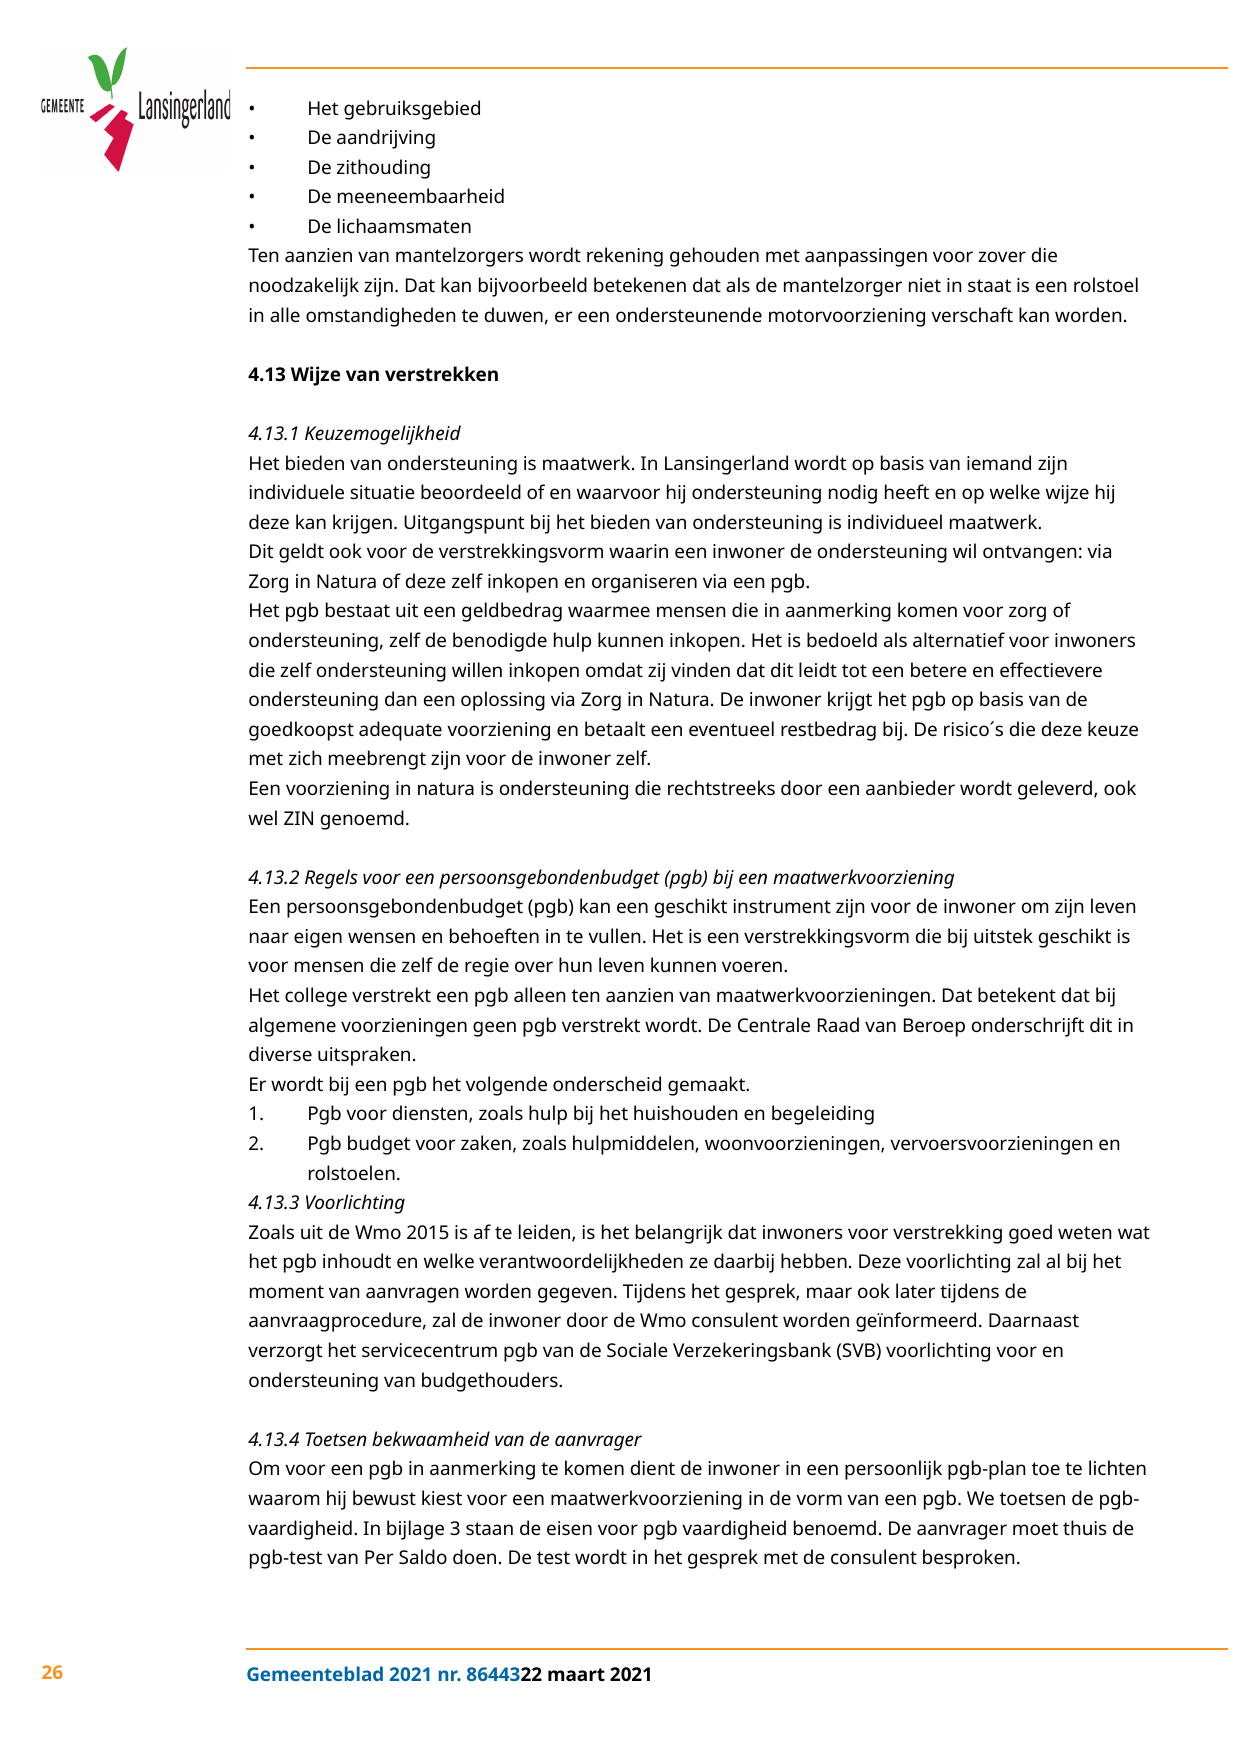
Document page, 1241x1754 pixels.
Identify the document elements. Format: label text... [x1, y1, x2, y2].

text 4.13 Wijze van verstrekken [248, 361, 1152, 387]
text 4.13.4 Toetsen bekwaamheid van de aanvrager [248, 1426, 1152, 1452]
text Het college verstrekt een pgb alleen ten aanzien van maatwerkvoorzieningen. Dat betekent dat bij algemene voorzieningen geen pgb verstrekt wordt. De Centrale Raad van Beroep onderschrijft dit in diverse uitspraken. [248, 982, 1152, 1067]
text Het bieden van ondersteuning is maatwerk. In Lansingerland wordt op basis van iemand zijn individuele situatie beoordeeld of en waarvoor hij ondersteuning nodig heeft en op welke wijze hij deze kan krijgen. Uitgangspunt bij het bieden van ondersteuning is individueel maatwerk. [248, 450, 1152, 535]
list De aandrijving [248, 124, 1152, 150]
list De meeneembaarheid [248, 183, 1152, 209]
text Er wordt bij een pgb het volgende onderscheid gemaakt. [248, 1071, 1152, 1097]
list De lichaamsmaten [248, 213, 1152, 239]
list Het gebruiksgebied [248, 95, 1152, 121]
list Pgb voor diensten, zoals hulp bij het huishouden en begeleiding [248, 1101, 1152, 1126]
text Om voor een pgb in aanmerking te komen dient de inwoner in een persoonlijk pgb-plan toe te lichten waarom hij bewust kiest voor een maatwerkvoorziening in de vorm van een pgb. We toetsen de pgb-vaardigheid. In bijlage 3 staan de eisen voor pgb vaardigheid benoemd. De aanvrager moet thuis de pgb-test van Per Saldo doen. De test wordt in het gesprek met de consulent besproken. [248, 1456, 1152, 1570]
list Pgb budget voor zaken, zoals hulpmiddelen, woonvoorzieningen, vervoersvoorzieningen en rolstoelen. [248, 1130, 1152, 1186]
text Ten aanzien van mantelzorgers wordt rekening gehouden met aanpassingen voor zover die noodzakelijk zijn. Dat kan bijvoorbeeld betekenen dat als de mantelzorger niet in staat is een rolstoel in alle omstandigheden te duwen, er een ondersteunende motorvoorziening verschaft kan worden. [248, 243, 1152, 328]
text Het pgb bestaat uit een geldbedrag waarmee mensen die in aanmerking komen voor zorg of ondersteuning, zelf de benodigde hulp kunnen inkopen. Het is bedoeld als alternatief voor inwoners die zelf ondersteuning willen inkopen omdat zij vinden dat dit leidt tot een betere en effectievere ondersteuning dan een oplossing via Zorg in Natura. De inwoner krijgt het pgb op basis van de goedkoopst adequate voorziening en betaalt een eventueel restbedrag bij. De risico´s die deze keuze met zich meebrengt zijn voor de inwoner zelf. [248, 598, 1152, 771]
text Dit geldt ook voor de verstrekkingsvorm waarin een inwoner de ondersteuning wil ontvangen: via Zorg in Natura of deze zelf inkopen en organiseren via een pgb. [248, 538, 1152, 594]
picture [41, 47, 231, 172]
text Een voorziening in natura is ondersteuning die rechtstreeks door een aanbieder wordt geleverd, ook wel ZIN genoemd. [248, 775, 1152, 831]
list De zithouding [248, 154, 1152, 180]
text Zoals uit de Wmo 2015 is af te leiden, is het belangrijk dat inwoners voor verstrekking goed weten wat het pgb inhoudt en welke verantwoordelijkheden ze daarbij hebben. Deze voorlichting zal al bij het moment van aanvragen worden gegeven. Tijdens het gesprek, maar ook later tijdens de aanvraagprocedure, zal de inwoner door de Wmo consulent worden geïnformeerd. Daarnaast verzorgt het servicecentrum pgb van de Sociale Verzekeringsbank (SVB) voorlichting voor en ondersteuning van budgethouders. [248, 1219, 1152, 1393]
text Een persoonsgebondenbudget (pgb) kan een geschikt instrument zijn voor de inwoner om zijn leven naar eigen wensen en behoeften in te vullen. Het is een verstrekkingsvorm die bij uitstek geschikt is voor mensen die zelf de regie over hun leven kunnen voeren. [248, 893, 1152, 978]
text 4.13.1 Keuzemogelijkheid [248, 420, 1152, 446]
text 4.13.2 Regels voor een persoonsgebondenbudget (pgb) bij een maatwerkvoorziening [248, 864, 1152, 890]
text 4.13.3 Voorlichting [248, 1189, 1152, 1215]
